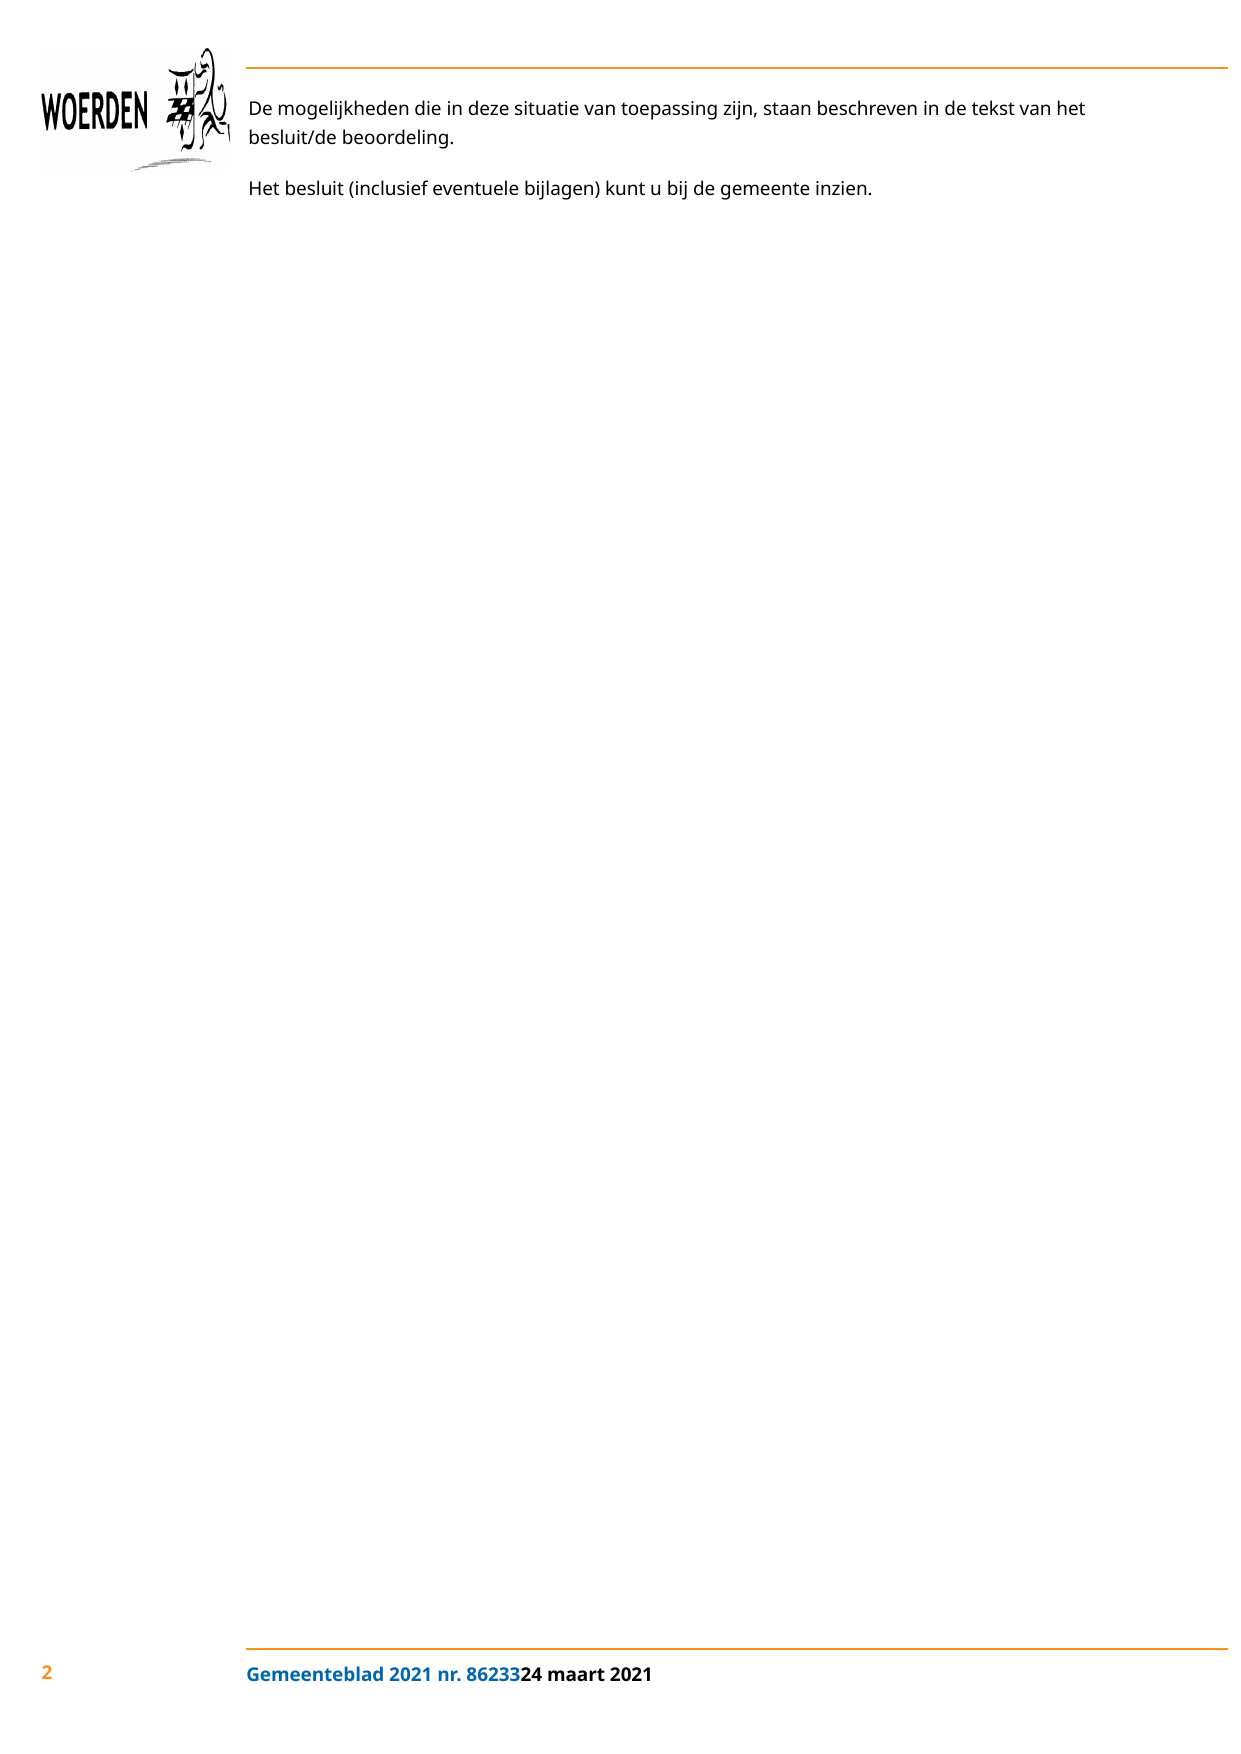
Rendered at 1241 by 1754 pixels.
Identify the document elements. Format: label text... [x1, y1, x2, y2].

text Het besluit (inclusief eventuele bijlagen) kunt u bij de gemeente inzien. [248, 175, 1152, 201]
picture [41, 47, 231, 172]
text De mogelijkheden die in deze situatie van toepassing zijn, staan beschreven in de tekst van het besluit/de beoordeling. [248, 95, 1152, 150]
